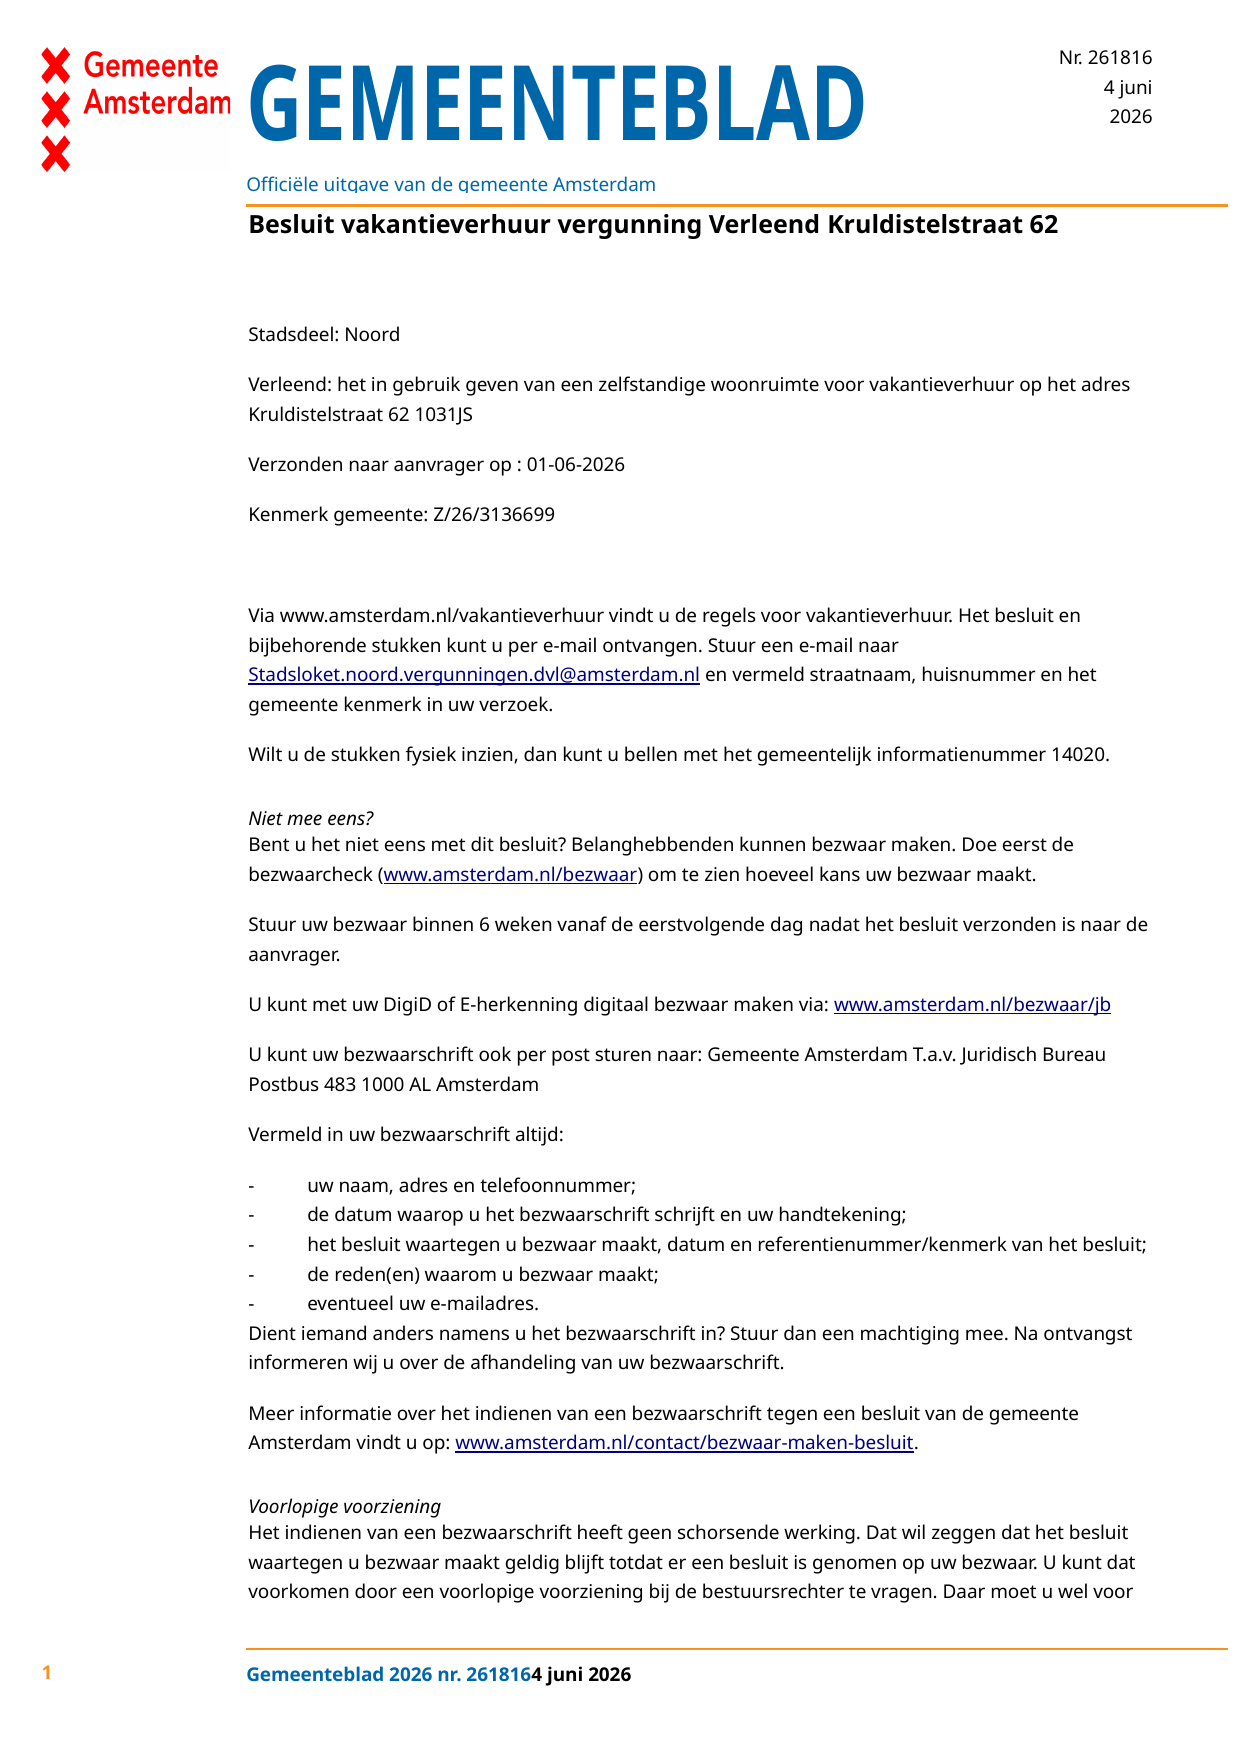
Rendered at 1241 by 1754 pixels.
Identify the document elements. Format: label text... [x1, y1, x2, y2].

text Vermeld in uw bezwaarschrift altijd: [248, 1122, 1152, 1147]
text Meer informatie over het indienen van een bezwaarschrift tegen een besluit van de gemeente Amsterdam vindt u op: www.amsterdam.nl/contact/bezwaar-maken-besluit. [248, 1400, 1152, 1455]
text Kenmerk gemeente: Z/26/3136699 [248, 502, 1152, 527]
text Niet mee eens? [248, 806, 1152, 831]
text Wilt u de stukken fysiek inzien, dan kunt u bellen met het gemeentelijk informatienummer 14020. [248, 742, 1152, 767]
list de datum waarop u het bezwaarschrift schrijft en uw handtekening; [248, 1202, 1152, 1227]
text Stadsdeel: Noord [248, 321, 1152, 346]
text Stuur uw bezwaar binnen 6 weken vanaf de eerstvolgende dag nadat het besluit verzonden is naar de aanvrager. [248, 911, 1152, 967]
list eventueel uw e-mailadres. [248, 1290, 1152, 1316]
text Verzonden naar aanvrager op : 01-06-2026 [248, 451, 1152, 477]
text Besluit vakantieverhuur vergunning Verleend Kruldistelstraat 62 [248, 207, 1152, 241]
text U kunt met uw DigiD of E-herkenning digitaal bezwaar maken via: www.amsterdam.nl/bezwaar/jb [248, 991, 1152, 1017]
text Dient iemand anders namens u het bezwaarschrift in? Stuur dan een machtiging mee. Na ontvangst informeren wij u over de afhandeling van uw bezwaarschrift. [248, 1320, 1152, 1375]
text Voorlopige voorziening [248, 1493, 1152, 1519]
list het besluit waartegen u bezwaar maakt, datum en referentienummer/kenmerk van het besluit; [248, 1231, 1152, 1257]
text Bent u het niet eens met dit besluit? Belanghebbenden kunnen bezwaar maken. Doe eerst de bezwaarcheck (www.amsterdam.nl/bezwaar) om te zien hoeveel kans uw bezwaar maakt. [248, 831, 1152, 887]
text U kunt uw bezwaarschrift ook per post sturen naar: Gemeente Amsterdam T.a.v. Juridisch Bureau Postbus 483 1000 AL Amsterdam [248, 1042, 1152, 1097]
text Via www.amsterdam.nl/vakantieverhuur vindt u de regels voor vakantieverhuur. Het besluit en bijbehorende stukken kunt u per e-mail ontvangen. Stuur een e-mail naar Stadsloket.noord.vergunningen.dvl@amsterdam.nl en vermeld straatnaam, huisnummer en het gemeente kenmerk in uw verzoek. [248, 602, 1152, 717]
list uw naam, adres en telefoonnummer; [248, 1172, 1152, 1198]
picture [41, 47, 231, 172]
list de reden(en) waarom u bezwaar maakt; [248, 1261, 1152, 1287]
text Het indienen van een bezwaarschrift heeft geen schorsende werking. Dat wil zeggen dat het besluit waartegen u bezwaar maakt geldig blijft totdat er een besluit is genomen op uw bezwaar. U kunt dat voorkomen door een voorlopige voorziening bij de bestuursrechter te vragen. Daar moet u wel voor [248, 1519, 1152, 1604]
text Verleend: het in gebruik geven van een zelfstandige woonruimte voor vakantieverhuur op het adres Kruldistelstraat 62 1031JS [248, 371, 1152, 426]
